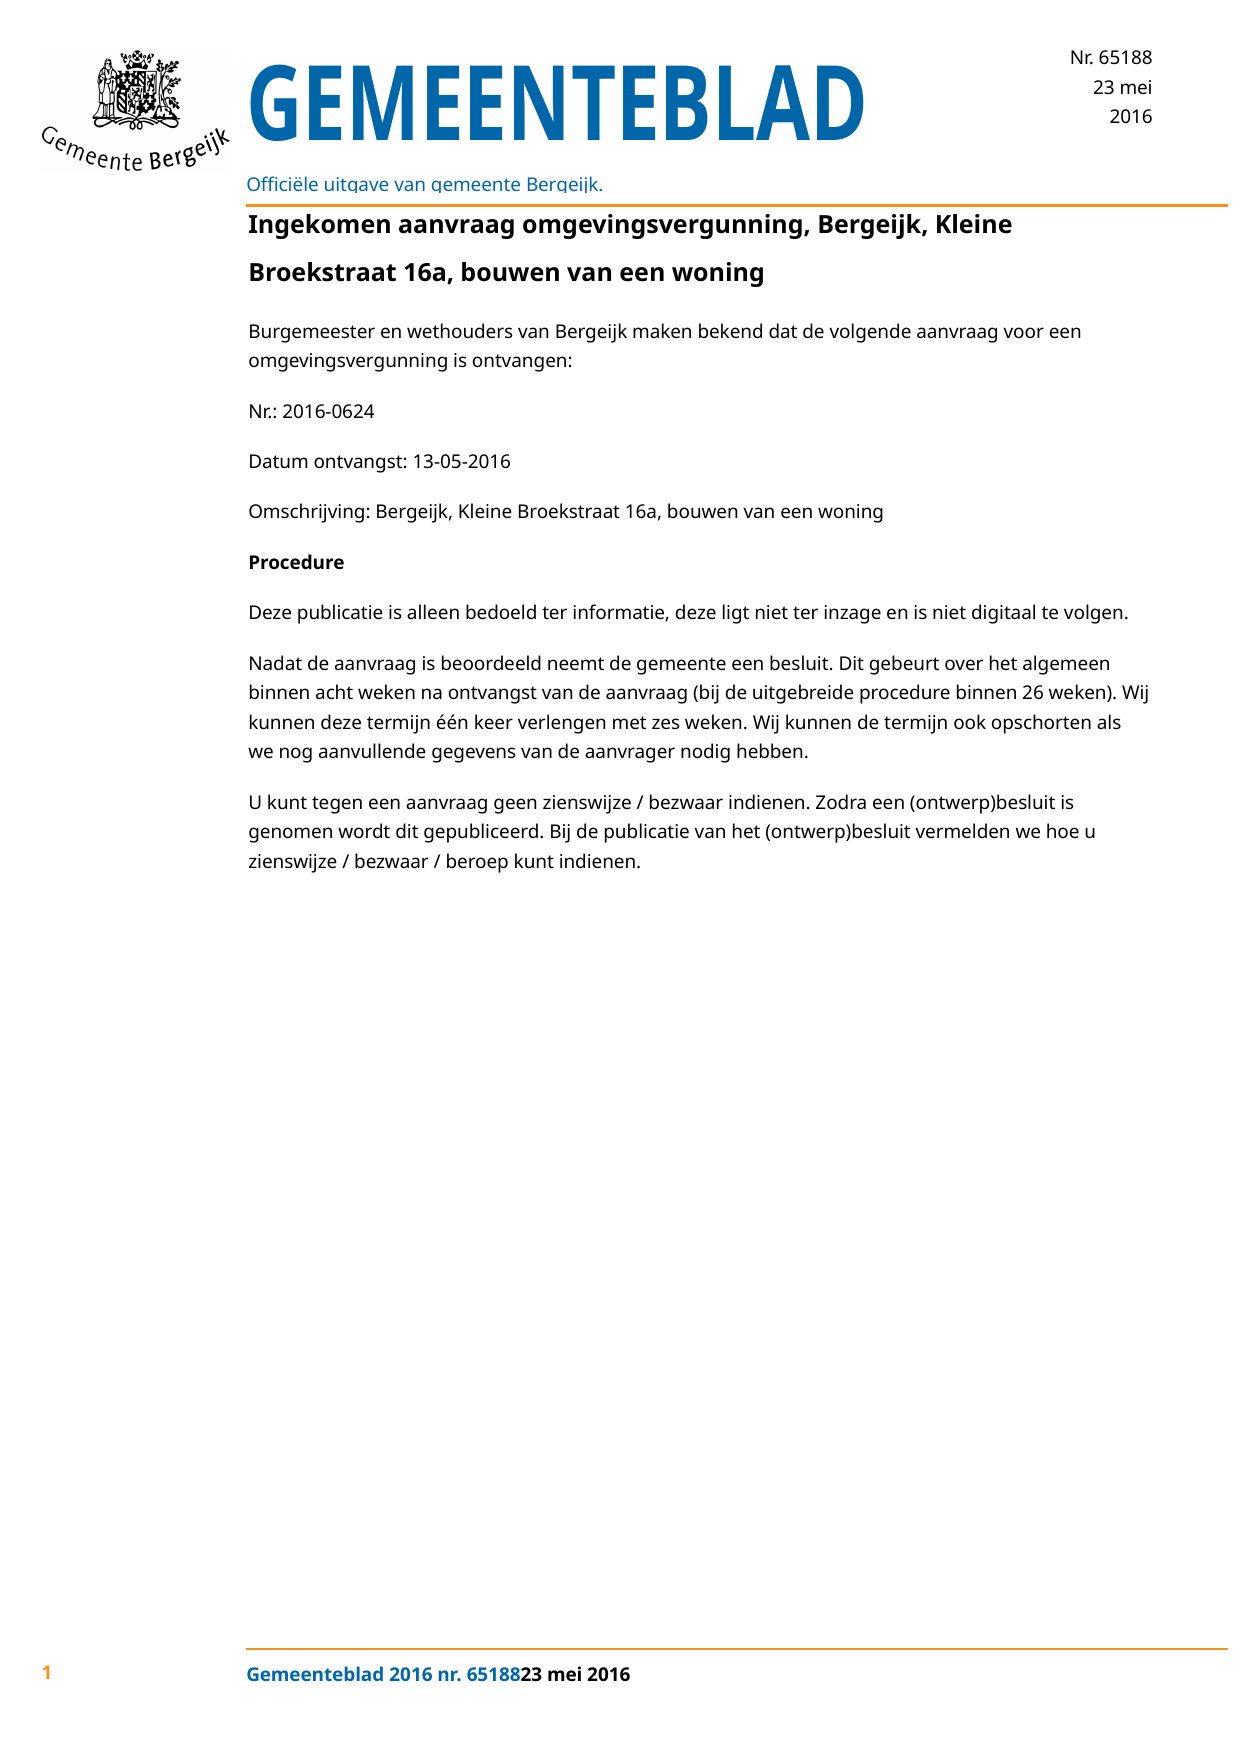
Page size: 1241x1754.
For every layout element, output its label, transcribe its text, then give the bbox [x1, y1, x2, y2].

text Nr.: 2016-0624 [248, 398, 1152, 424]
picture [41, 47, 231, 172]
text Burgemeester en wethouders van Bergeijk maken bekend dat de volgende aanvraag voor een omgevingsvergunning is ontvangen: [248, 318, 1152, 373]
text Procedure [248, 549, 1152, 575]
text Datum ontvangst: 13-05-2016 [248, 448, 1152, 474]
text Omschrijving: Bergeijk, Kleine Broekstraat 16a, bouwen van een woning [248, 499, 1152, 524]
text Ingekomen aanvraag omgevingsvergunning, Bergeijk, Kleine Broekstraat 16a, bouwen van een woning [248, 207, 1152, 288]
text U kunt tegen een aanvraag geen zienswijze / bezwaar indienen. Zodra een (ontwerp)besluit is genomen wordt dit gepubliceerd. Bij de publicatie van het (ontwerp)besluit vermelden we hoe u zienswijze / bezwaar / beroep kunt indienen. [248, 789, 1152, 874]
text Deze publicatie is alleen bedoeld ter informatie, deze ligt niet ter inzage en is niet digitaal te volgen. [248, 599, 1152, 625]
text Nadat de aanvraag is beoordeeld neemt de gemeente een besluit. Dit gebeurt over het algemeen binnen acht weken na ontvangst van de aanvraag (bij de uitgebreide procedure binnen 26 weken). Wij kunnen deze termijn één keer verlengen met zes weken. Wij kunnen de termijn ook opschorten als we nog aanvullende gegevens van de aanvrager nodig hebben. [248, 650, 1152, 764]
